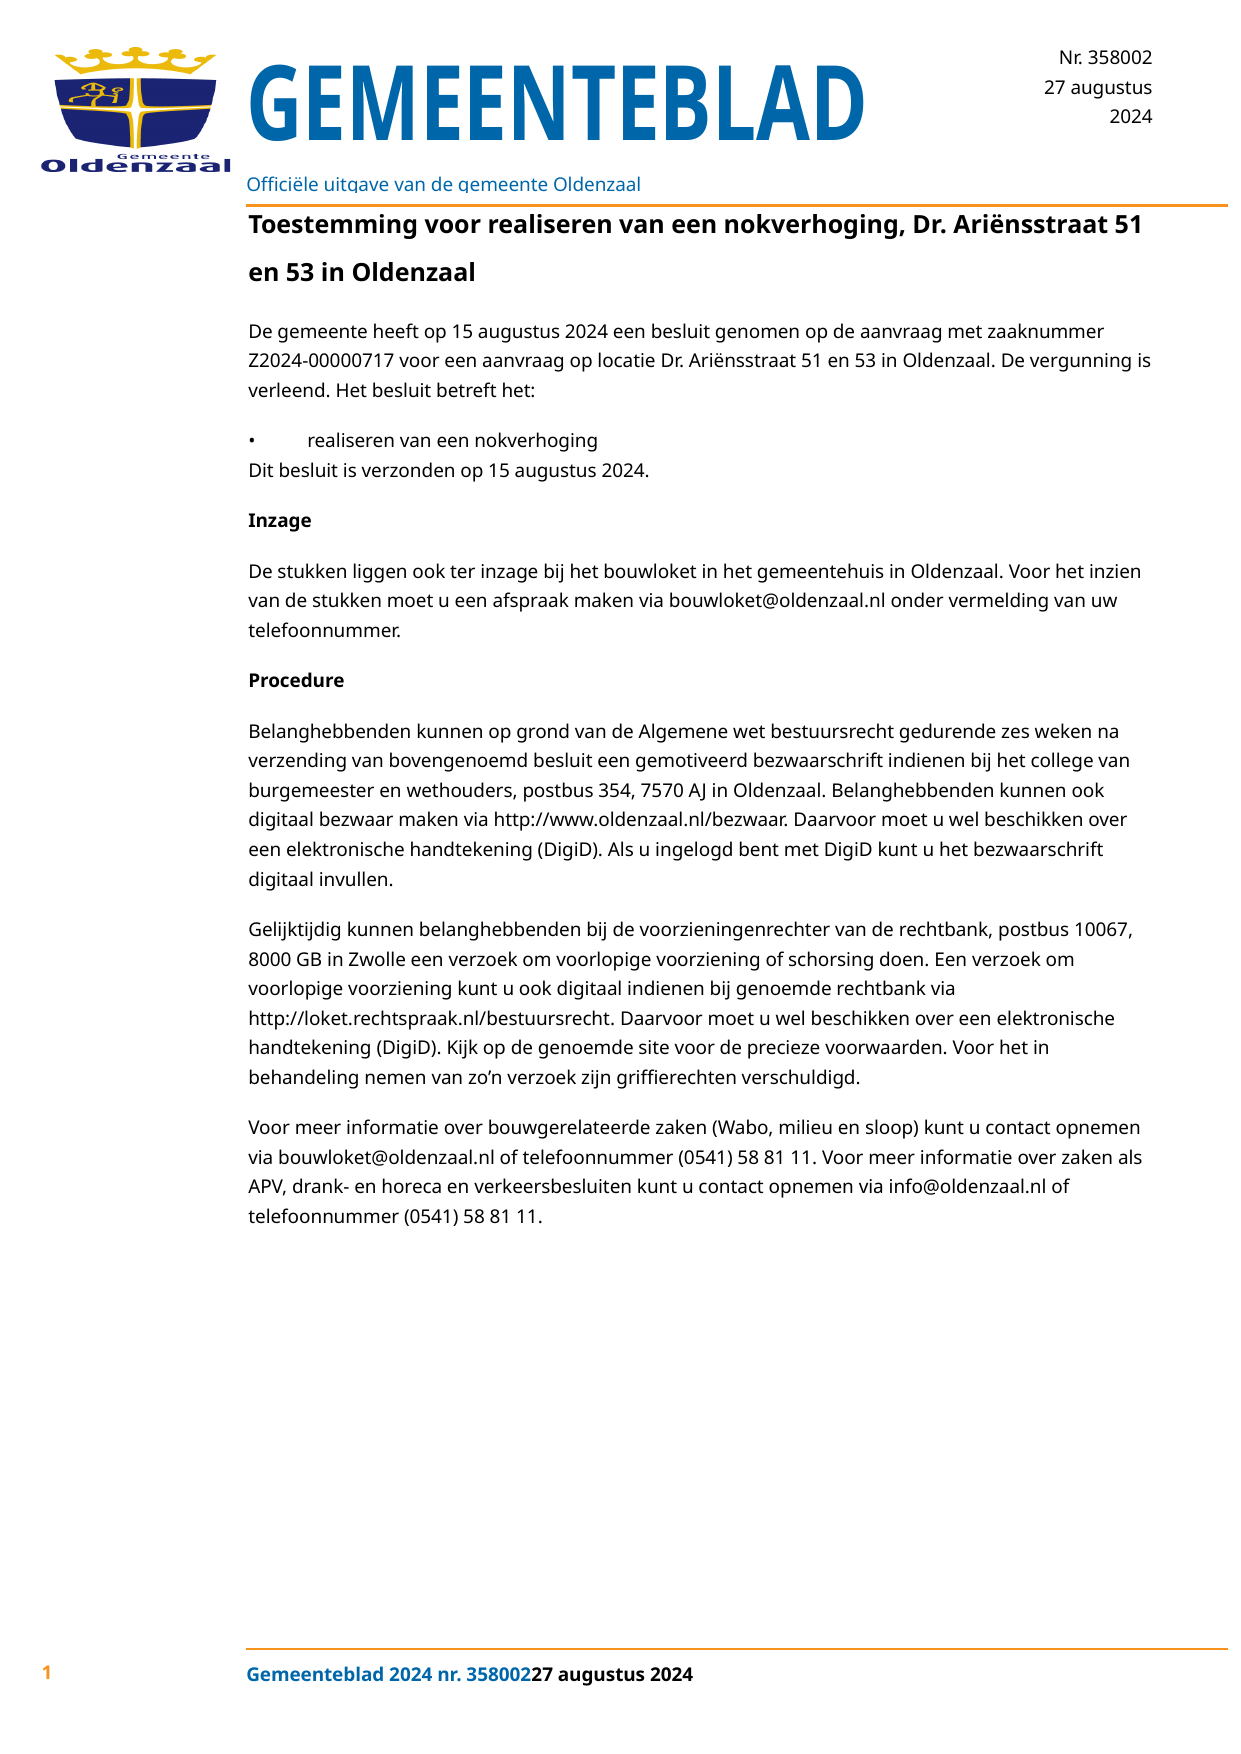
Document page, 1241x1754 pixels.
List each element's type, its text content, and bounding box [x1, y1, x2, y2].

text De gemeente heeft op 15 augustus 2024 een besluit genomen op de aanvraag met zaaknummer Z2024-00000717 voor een aanvraag op locatie Dr. Ariënsstraat 51 en 53 in Oldenzaal. De vergunning is verleend. Het besluit betreft het: [248, 318, 1152, 403]
text Toestemming voor realiseren van een nokverhoging, Dr. Ariënsstraat 51 en 53 in Oldenzaal [248, 207, 1152, 288]
text Dit besluit is verzonden op 15 augustus 2024. [248, 457, 1152, 483]
list realiseren van een nokverhoging [248, 427, 1152, 453]
text Voor meer informatie over bouwgerelateerde zaken (Wabo, milieu en sloop) kunt u contact opnemen via bouwloket@oldenzaal.nl of telefoonnummer (0541) 58 81 11. Voor meer informatie over zaken als APV, drank- en horeca en verkeersbesluiten kunt u contact opnemen via info@oldenzaal.nl of telefoonnummer (0541) 58 81 11. [248, 1114, 1152, 1229]
text Belanghebbenden kunnen op grond van de Algemene wet bestuursrecht gedurende zes weken na verzending van bovengenoemd besluit een gemotiveerd bezwaarschrift indienen bij het college van burgemeester en wethouders, postbus 354, 7570 AJ in Oldenzaal. Belanghebbenden kunnen ook digitaal bezwaar maken via http://www.oldenzaal.nl/bezwaar. Daarvoor moet u wel beschikken over een elektronische handtekening (DigiD). Als u ingelogd bent met DigiD kunt u het bezwaarschrift digitaal invullen. [248, 718, 1152, 892]
text Inzage [248, 507, 1152, 533]
text Procedure [248, 667, 1152, 693]
text De stukken liggen ook ter inzage bij het bouwloket in het gemeentehuis in Oldenzaal. Voor het inzien van de stukken moet u een afspraak maken via bouwloket@oldenzaal.nl onder vermelding van uw telefoonnummer. [248, 558, 1152, 643]
text Gelijktijdig kunnen belanghebbenden bij de voorzieningenrechter van de rechtbank, postbus 10067, 8000 GB in Zwolle een verzoek om voorlopige voorziening of schorsing doen. Een verzoek om voorlopige voorziening kunt u ook digitaal indienen bij genoemde rechtbank via http://loket.rechtspraak.nl/bestuursrecht. Daarvoor moet u wel beschikken over een elektronische handtekening (DigiD). Kijk op de genoemde site voor de precieze voorwaarden. Voor het in behandeling nemen van zo’n verzoek zijn griffierechten verschuldigd. [248, 916, 1152, 1090]
picture [41, 47, 231, 172]
